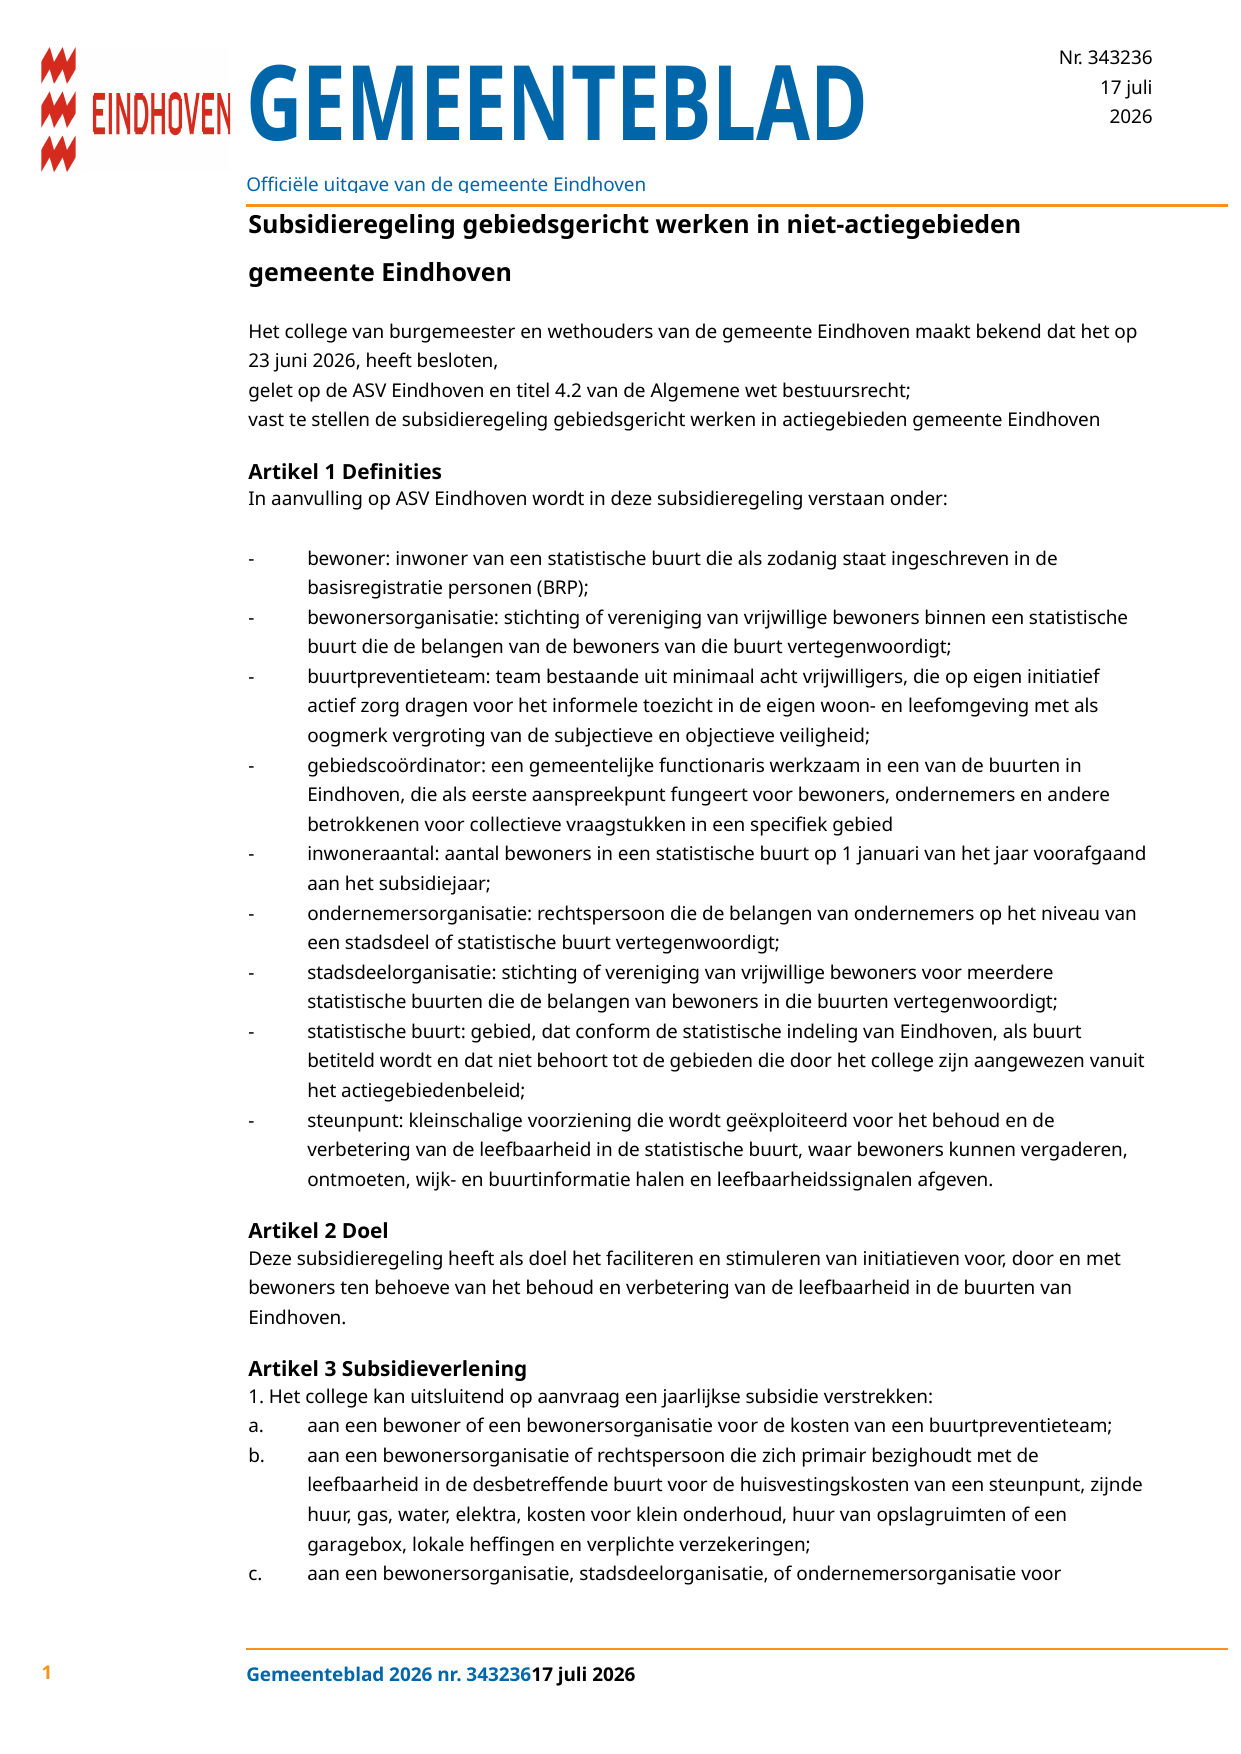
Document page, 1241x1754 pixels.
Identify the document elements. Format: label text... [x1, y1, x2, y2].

list aan een bewonersorganisatie of rechtspersoon die zich primair bezighoudt met de leefbaarheid in de desbetreffende buurt voor de huisvestingskosten van een steunpunt, zijnde huur, gas, water, elektra, kosten voor klein onderhoud, huur van opslagruimten of een garagebox, lokale heffingen en verplichte verzekeringen; [248, 1442, 1152, 1556]
list steunpunt: kleinschalige voorziening die wordt geëxploiteerd voor het behoud en de verbetering van de leefbaarheid in de statistische buurt, waar bewoners kunnen vergaderen, ontmoeten, wijk- en buurtinformatie halen en leefbaarheidssignalen afgeven. [248, 1107, 1152, 1192]
text 1. Het college kan uitsluitend op aanvraag een jaarlijkse subsidie verstrekken: [248, 1383, 1152, 1408]
list aan een bewoner of een bewonersorganisatie voor de kosten van een buurtpreventieteam; [248, 1412, 1152, 1438]
text Artikel 2 Doel [248, 1216, 1152, 1245]
text In aanvulling op ASV Eindhoven wordt in deze subsidieregeling verstaan onder: [248, 486, 1152, 511]
list gebiedscoördinator: een gemeentelijke functionaris werkzaam in een van de buurten in Eindhoven, die als eerste aanspreekpunt fungeert voor bewoners, ondernemers en andere betrokkenen voor collectieve vraagstukken in een specifiek gebied [248, 752, 1152, 837]
list inwoneraantal: aantal bewoners in een statistische buurt op 1 januari van het jaar voorafgaand aan het subsidiejaar; [248, 841, 1152, 896]
text Subsidieregeling gebiedsgericht werken in niet-actiegebieden gemeente Eindhoven [248, 207, 1152, 288]
text Artikel 1 Definities [248, 457, 1152, 486]
list aan een bewonersorganisatie, stadsdeelorganisatie, of ondernemersorganisatie voor [248, 1560, 1152, 1586]
list statistische buurt: gebied, dat conform de statistische indeling van Eindhoven, als buurt betiteld wordt en dat niet behoort tot de gebieden die door het college zijn aangewezen vanuit het actiegebiedenbeleid; [248, 1018, 1152, 1103]
list buurtpreventieteam: team bestaande uit minimaal acht vrijwilligers, die op eigen initiatief actief zorg dragen voor het informele toezicht in de eigen woon- en leefomgeving met als oogmerk vergroting van de subjectieve en objectieve veiligheid; [248, 663, 1152, 748]
text Het college van burgemeester en wethouders van de gemeente Eindhoven maakt bekend dat het op 23 juni 2026, heeft besloten, [248, 318, 1152, 373]
list bewonersorganisatie: stichting of vereniging van vrijwillige bewoners binnen een statistische buurt die de belangen van de bewoners van die buurt vertegenwoordigt; [248, 604, 1152, 659]
picture [41, 47, 231, 172]
list bewoner: inwoner van een statistische buurt die als zodanig staat ingeschreven in de basisregistratie personen (BRP); [248, 545, 1152, 600]
list stadsdeelorganisatie: stichting of vereniging van vrijwillige bewoners voor meerdere statistische buurten die de belangen van bewoners in die buurten vertegenwoordigt; [248, 959, 1152, 1014]
list ondernemersorganisatie: rechtspersoon die de belangen van ondernemers op het niveau van een stadsdeel of statistische buurt vertegenwoordigt; [248, 900, 1152, 955]
text vast te stellen de subsidieregeling gebiedsgericht werken in actiegebieden gemeente Eindhoven [248, 407, 1152, 432]
text Artikel 3 Subsidieverlening [248, 1354, 1152, 1383]
text Deze subsidieregeling heeft als doel het faciliteren en stimuleren van initiatieven voor, door en met bewoners ten behoeve van het behoud en verbetering van de leefbaarheid in de buurten van Eindhoven. [248, 1245, 1152, 1330]
text gelet op de ASV Eindhoven en titel 4.2 van de Algemene wet bestuursrecht; [248, 377, 1152, 403]
